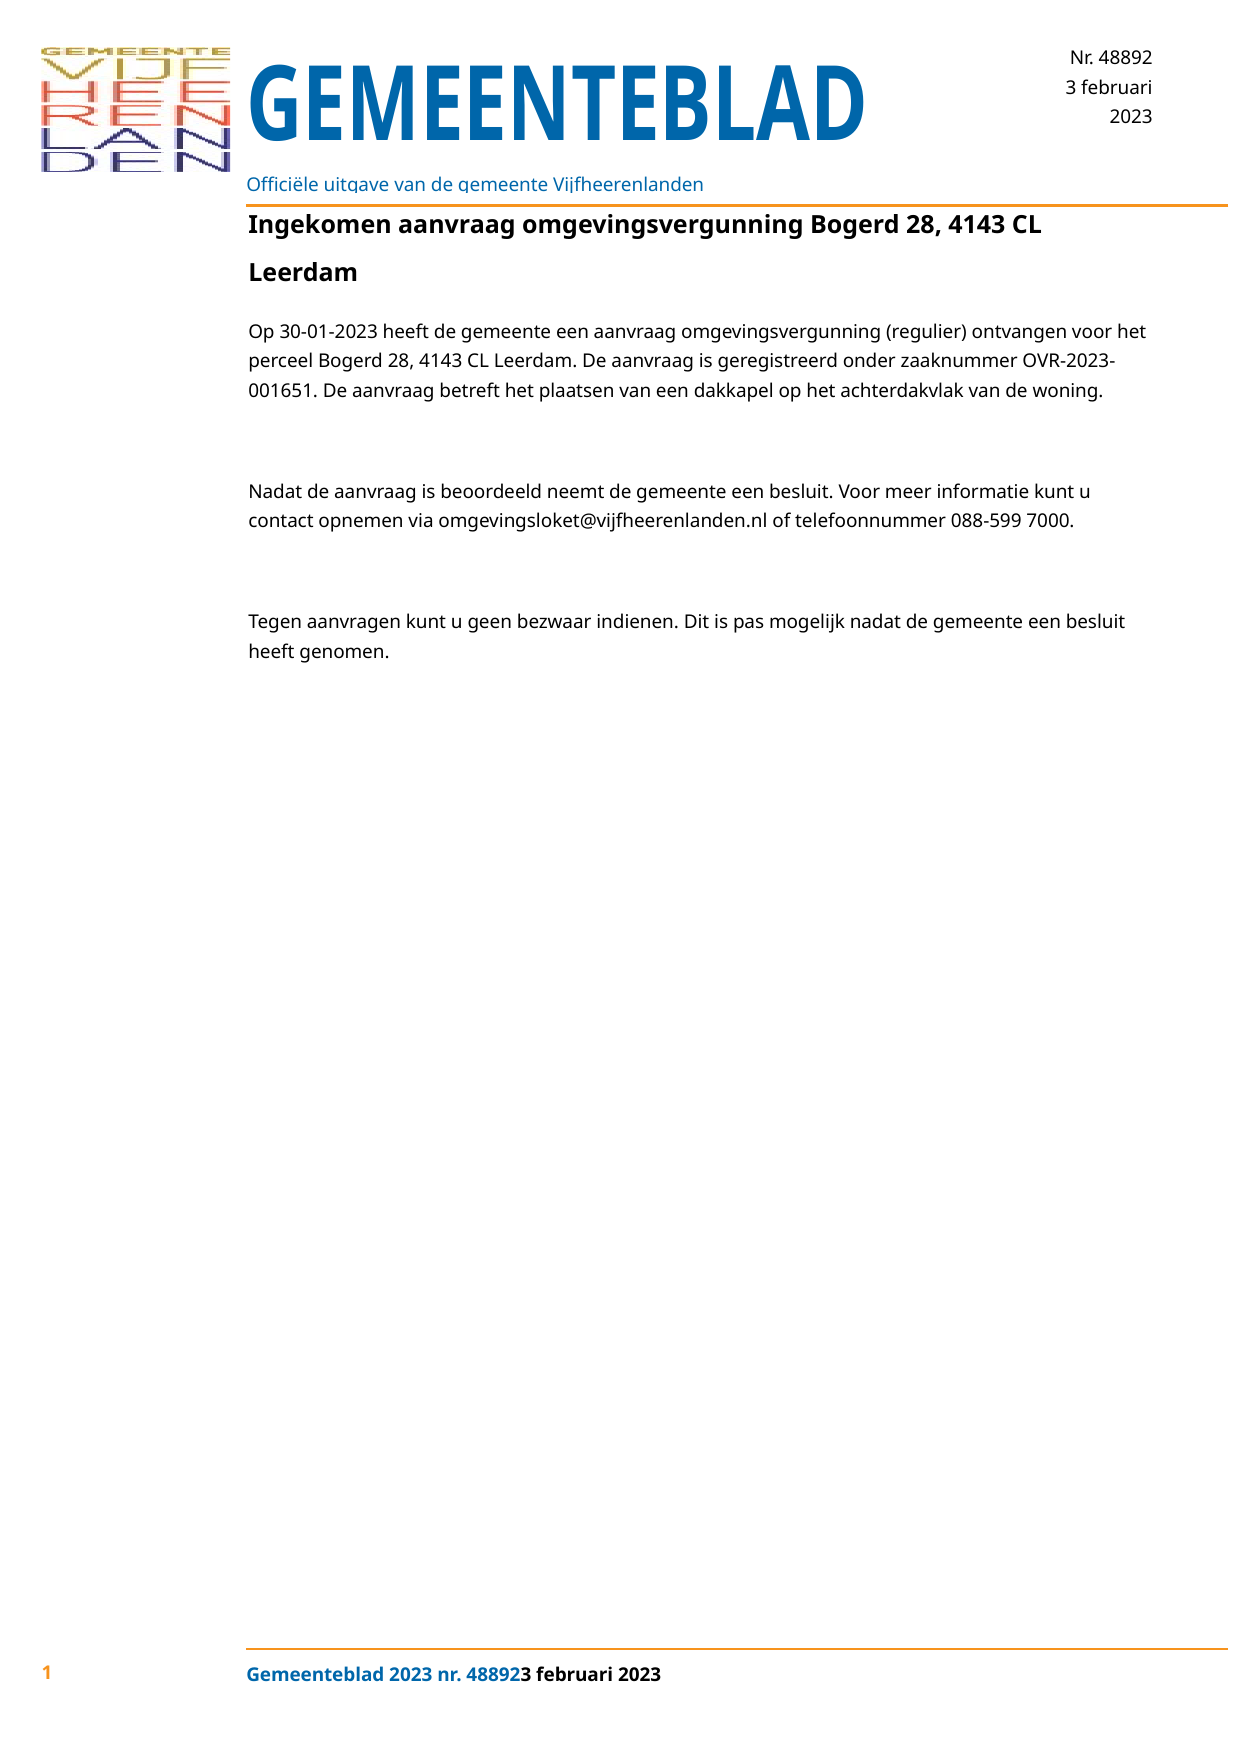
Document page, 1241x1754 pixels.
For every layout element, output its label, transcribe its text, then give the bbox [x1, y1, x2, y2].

text Op 30-01-2023 heeft de gemeente een aanvraag omgevingsvergunning (regulier) ontvangen voor het perceel Bogerd 28, 4143 CL Leerdam. De aanvraag is geregistreerd onder zaaknummer OVR-2023-001651. De aanvraag betreft het plaatsen van een dakkapel op het achterdakvlak van de woning. [248, 318, 1152, 403]
text Tegen aanvragen kunt u geen bezwaar indienen. Dit is pas mogelijk nadat de gemeente een besluit heeft genomen. [248, 608, 1152, 664]
text Ingekomen aanvraag omgevingsvergunning Bogerd 28, 4143 CL Leerdam [248, 207, 1152, 288]
picture [41, 47, 231, 172]
text Nadat de aanvraag is beoordeeld neemt de gemeente een besluit. Voor meer informatie kunt u contact opnemen via omgevingsloket@vijfheerenlanden.nl of telefoonnummer 088-599 7000. [248, 478, 1152, 533]
